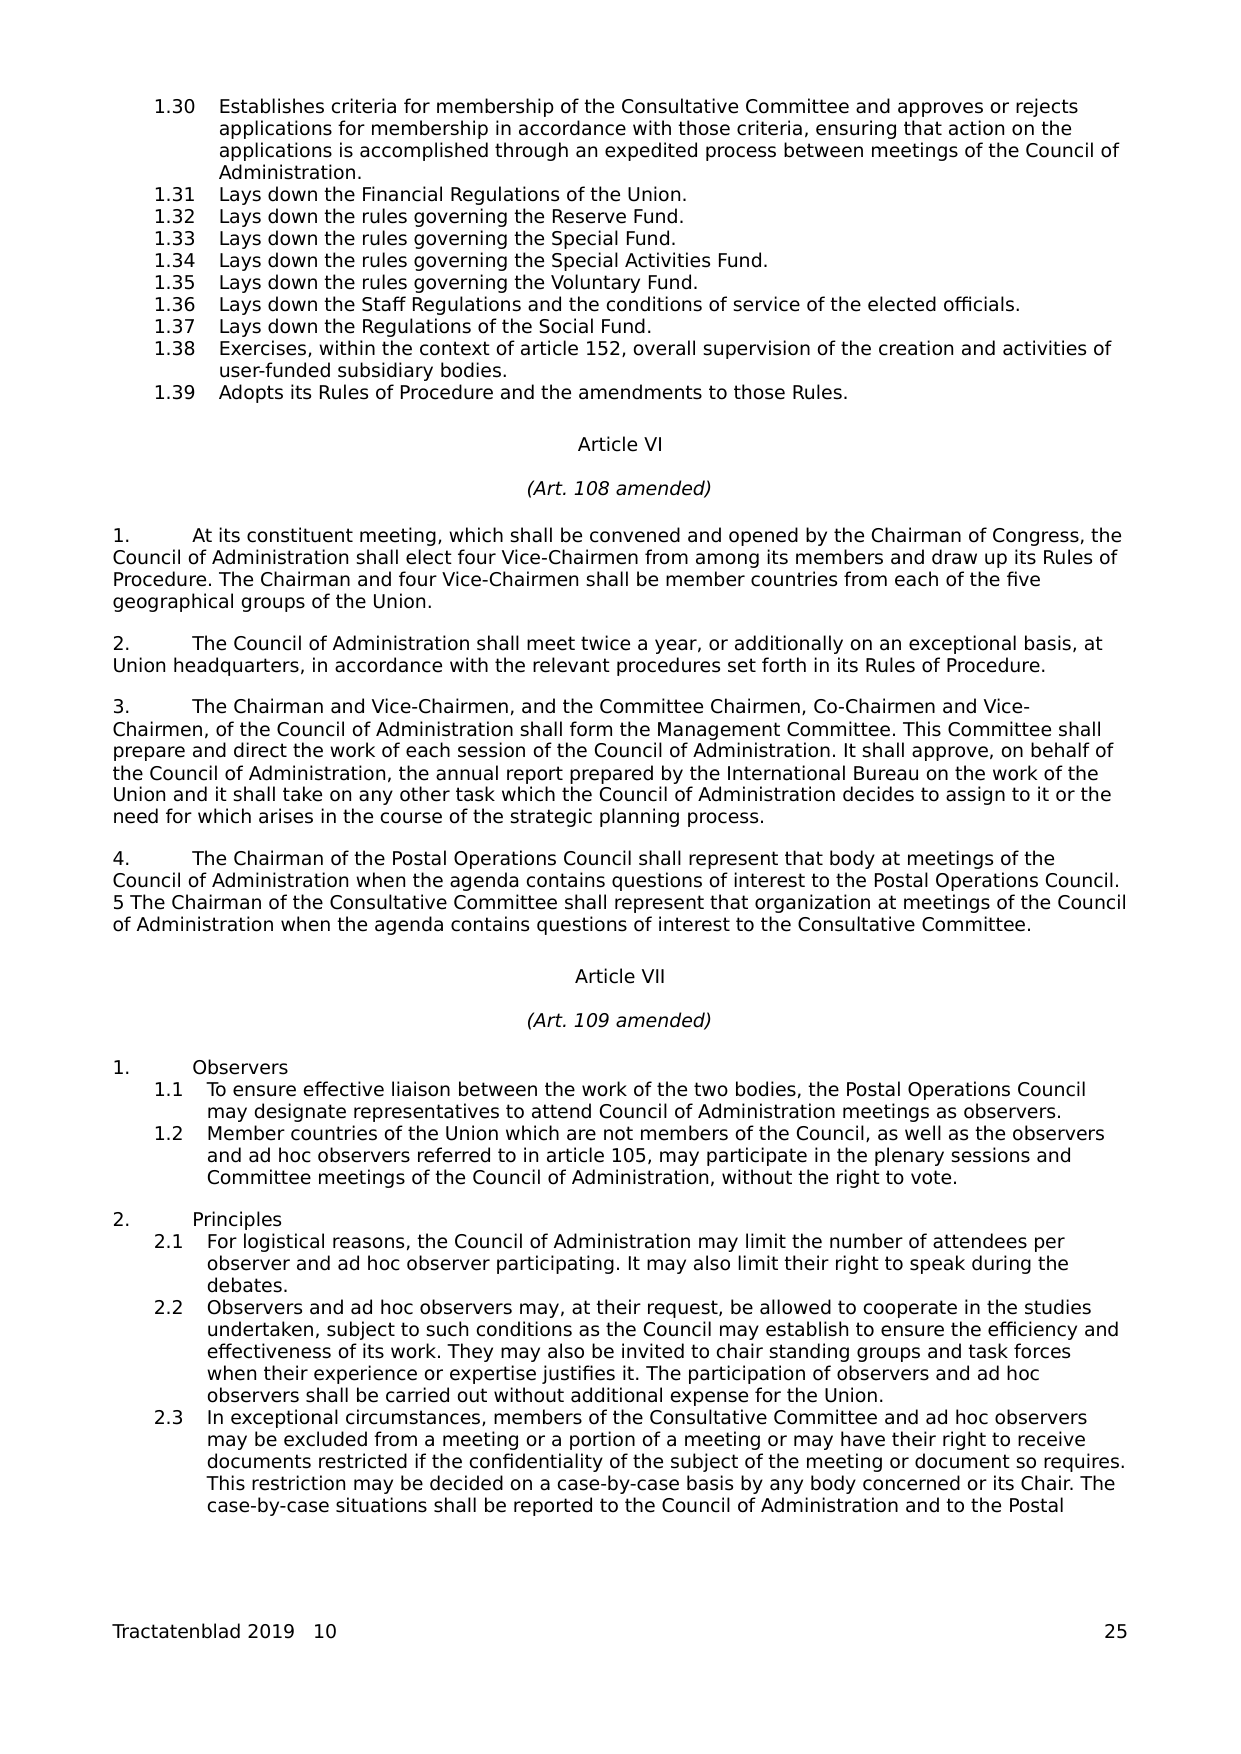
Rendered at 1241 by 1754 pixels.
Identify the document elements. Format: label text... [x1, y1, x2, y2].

text 2.3 In exceptional circumstances, members of the Consultative Committee and ad hoc observers may be excluded from a meeting or a portion of a meeting or may have their right to receive documents restricted if the confidentiality of the subject of the meeting or document so requires. This restriction may be decided on a case-by-case basis by any body concerned or its Chair. The case-by-case situations shall be reported to the Council of Administration and to the Postal [153, 1407, 1128, 1517]
text 1.39 Adopts its Rules of Procedure and the amendments to those Rules. [153, 382, 1128, 404]
text 1. At its constituent meeting, which shall be convened and opened by the Chairman of Congress, the Council of Administration shall elect four Vice-Chairmen from among its members and draw up its Rules of Procedure. The Chairman and four Vice-Chairmen shall be member countries from each of the five geographical groups of the Union. [112, 524, 1128, 612]
text 1. Observers [112, 1057, 1128, 1079]
text 5 The Chairman of the Consultative Committee shall represent that organization at meetings of the Council of Administration when the agenda contains questions of interest to the Consultative Committee. [112, 892, 1128, 936]
subtitle Article VI (Art. 108 amended) [112, 434, 1128, 499]
text 1.31 Lays down the Financial Regulations of the Union. [153, 184, 1128, 206]
text 2.1 For logistical reasons, the Council of Administration may limit the number of attendees per observer and ad hoc observer participating. It may also limit their right to speak during the debates. [153, 1231, 1128, 1297]
text 2. Principles [112, 1209, 1128, 1231]
text 1.32 Lays down the rules governing the Reserve Fund. [153, 206, 1128, 228]
text 1.36 Lays down the Staff Regulations and the conditions of service of the elected officials. [153, 294, 1128, 316]
text 1.33 Lays down the rules governing the Special Fund. [153, 228, 1128, 250]
subtitle Article VII (Art. 109 amended) [112, 966, 1128, 1032]
text 1.38 Exercises, within the context of article 152, overall supervision of the creation and activities of user-funded subsidiary bodies. [153, 338, 1128, 382]
text 1.35 Lays down the rules governing the Voluntary Fund. [153, 272, 1128, 294]
text 2.2 Observers and ad hoc observers may, at their request, be allowed to cooperate in the studies undertaken, subject to such conditions as the Council may establish to ensure the efficiency and effectiveness of its work. They may also be invited to chair standing groups and task forces when their experience or expertise justifies it. The participation of observers and ad hoc observers shall be carried out without additional expense for the Union. [153, 1297, 1128, 1407]
text 1.37 Lays down the Regulations of the Social Fund. [153, 316, 1128, 338]
text 1.34 Lays down the rules governing the Special Activities Fund. [153, 250, 1128, 272]
text 3. The Chairman and Vice-Chairmen, and the Committee Chairmen, Co-Chairmen and Vice- Chairmen, of the Council of Administration shall form the Management Committee. This Committee shall prepare and direct the work of each session of the Council of Administration. It shall approve, on behalf of the Council of Administration, the annual report prepared by the International Bureau on the work of the Union and it shall take on any other task which the Council of Administration decides to assign to it or the need for which arises in the course of the strategic planning process. [112, 696, 1128, 828]
text 2. The Council of Administration shall meet twice a year, or additionally on an exceptional basis, at Union headquarters, in accordance with the relevant procedures set forth in its Rules of Procedure. [112, 632, 1128, 676]
text 4. The Chairman of the Postal Operations Council shall represent that body at meetings of the Council of Administration when the agenda contains questions of interest to the Postal Operations Council. [112, 848, 1128, 892]
text 1.30 Establishes criteria for membership of the Consultative Committee and approves or rejects applications for membership in accordance with those criteria, ensuring that action on the applications is accomplished through an expedited process between meetings of the Council of Administration. [153, 96, 1128, 184]
text 1.1 To ensure effective liaison between the work of the two bodies, the Postal Operations Council may designate representatives to attend Council of Administration meetings as observers. [153, 1079, 1128, 1123]
text 1.2 Member countries of the Union which are not members of the Council, as well as the observers and ad hoc observers referred to in article 105, may participate in the plenary sessions and Committee meetings of the Council of Administration, without the right to vote. [153, 1123, 1128, 1189]
